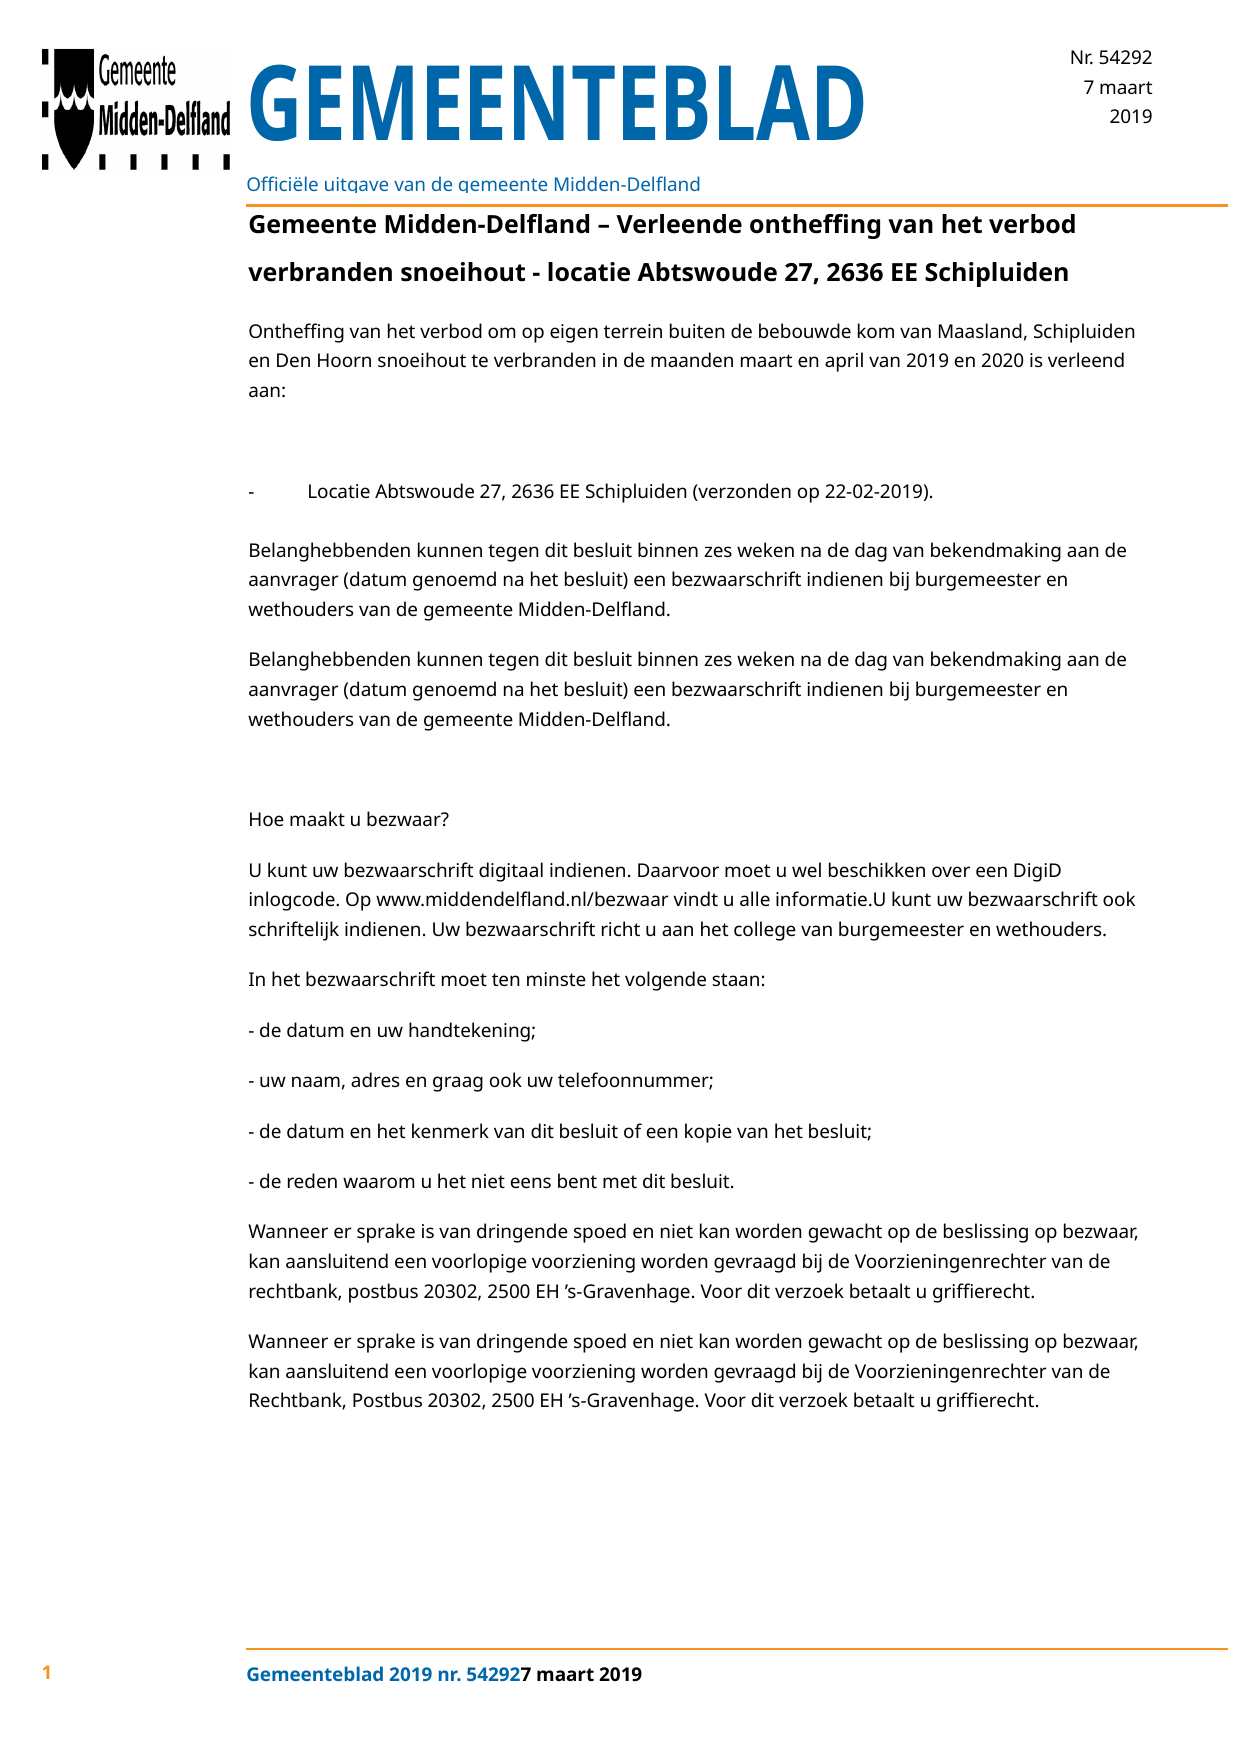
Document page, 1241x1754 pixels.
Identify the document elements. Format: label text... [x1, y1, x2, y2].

text ​ [248, 756, 1152, 782]
text - de reden waarom u het niet eens bent met dit besluit. [248, 1168, 1152, 1194]
text Gemeente Midden-Delfland – Verleende ontheffing van het verbod verbranden snoeihout - locatie Abtswoude 27, 2636 EE Schipluiden [248, 207, 1152, 288]
text Wanneer er sprake is van dringende spoed en niet kan worden gewacht op de beslissing op bezwaar, kan aansluitend een voorlopige voorziening worden gevraagd bij de Voorzieningenrechter van de Rechtbank, Postbus 20302, 2500 EH ’s-Gravenhage. Voor dit verzoek betaalt u griffierecht. [248, 1328, 1152, 1413]
text Belanghebbenden kunnen tegen dit besluit binnen zes weken na de dag van bekendmaking aan de aanvrager (datum genoemd na het besluit) een bezwaarschrift indienen bij burgemeester en wethouders van de gemeente Midden-Delfland. [248, 647, 1152, 732]
text - de datum en het kenmerk van dit besluit of een kopie van het besluit; [248, 1118, 1152, 1144]
text - de datum en uw handtekening; [248, 1017, 1152, 1043]
text Belanghebbenden kunnen tegen dit besluit binnen zes weken na de dag van bekendmaking aan de aanvrager (datum genoemd na het besluit) een bezwaarschrift indienen bij burgemeester en wethouders van de gemeente Midden-Delfland. [248, 537, 1152, 622]
picture [41, 47, 231, 172]
text U kunt uw bezwaarschrift digitaal indienen. Daarvoor moet u wel beschikken over een DigiD inlogcode. Op www.middendelfland.nl/bezwaar vindt u alle informatie.U kunt uw bezwaarschrift ook schriftelijk indienen. Uw bezwaarschrift richt u aan het college van burgemeester en wethouders. [248, 857, 1152, 942]
text - uw naam, adres en graag ook uw telefoonnummer; [248, 1067, 1152, 1093]
list Locatie Abtswoude 27, 2636 EE Schipluiden (verzonden op 22-02-2019). [248, 478, 1152, 504]
text In het bezwaarschrift moet ten minste het volgende staan: [248, 967, 1152, 992]
text Hoe maakt u bezwaar? [248, 807, 1152, 832]
text Ontheffing van het verbod om op eigen terrein buiten de bebouwde kom van Maasland, Schipluiden en Den Hoorn snoeihout te verbranden in de maanden maart en april van 2019 en 2020 is verleend aan: [248, 318, 1152, 403]
text ​Wanneer er sprake is van dringende spoed en niet kan worden gewacht op de beslissing op bezwaar, kan aansluitend een voorlopige voorziening worden gevraagd bij de Voorzieningenrechter van de rechtbank, postbus 20302, 2500 EH ’s-Gravenhage. Voor dit verzoek betaalt u griffierecht. [248, 1219, 1152, 1304]
